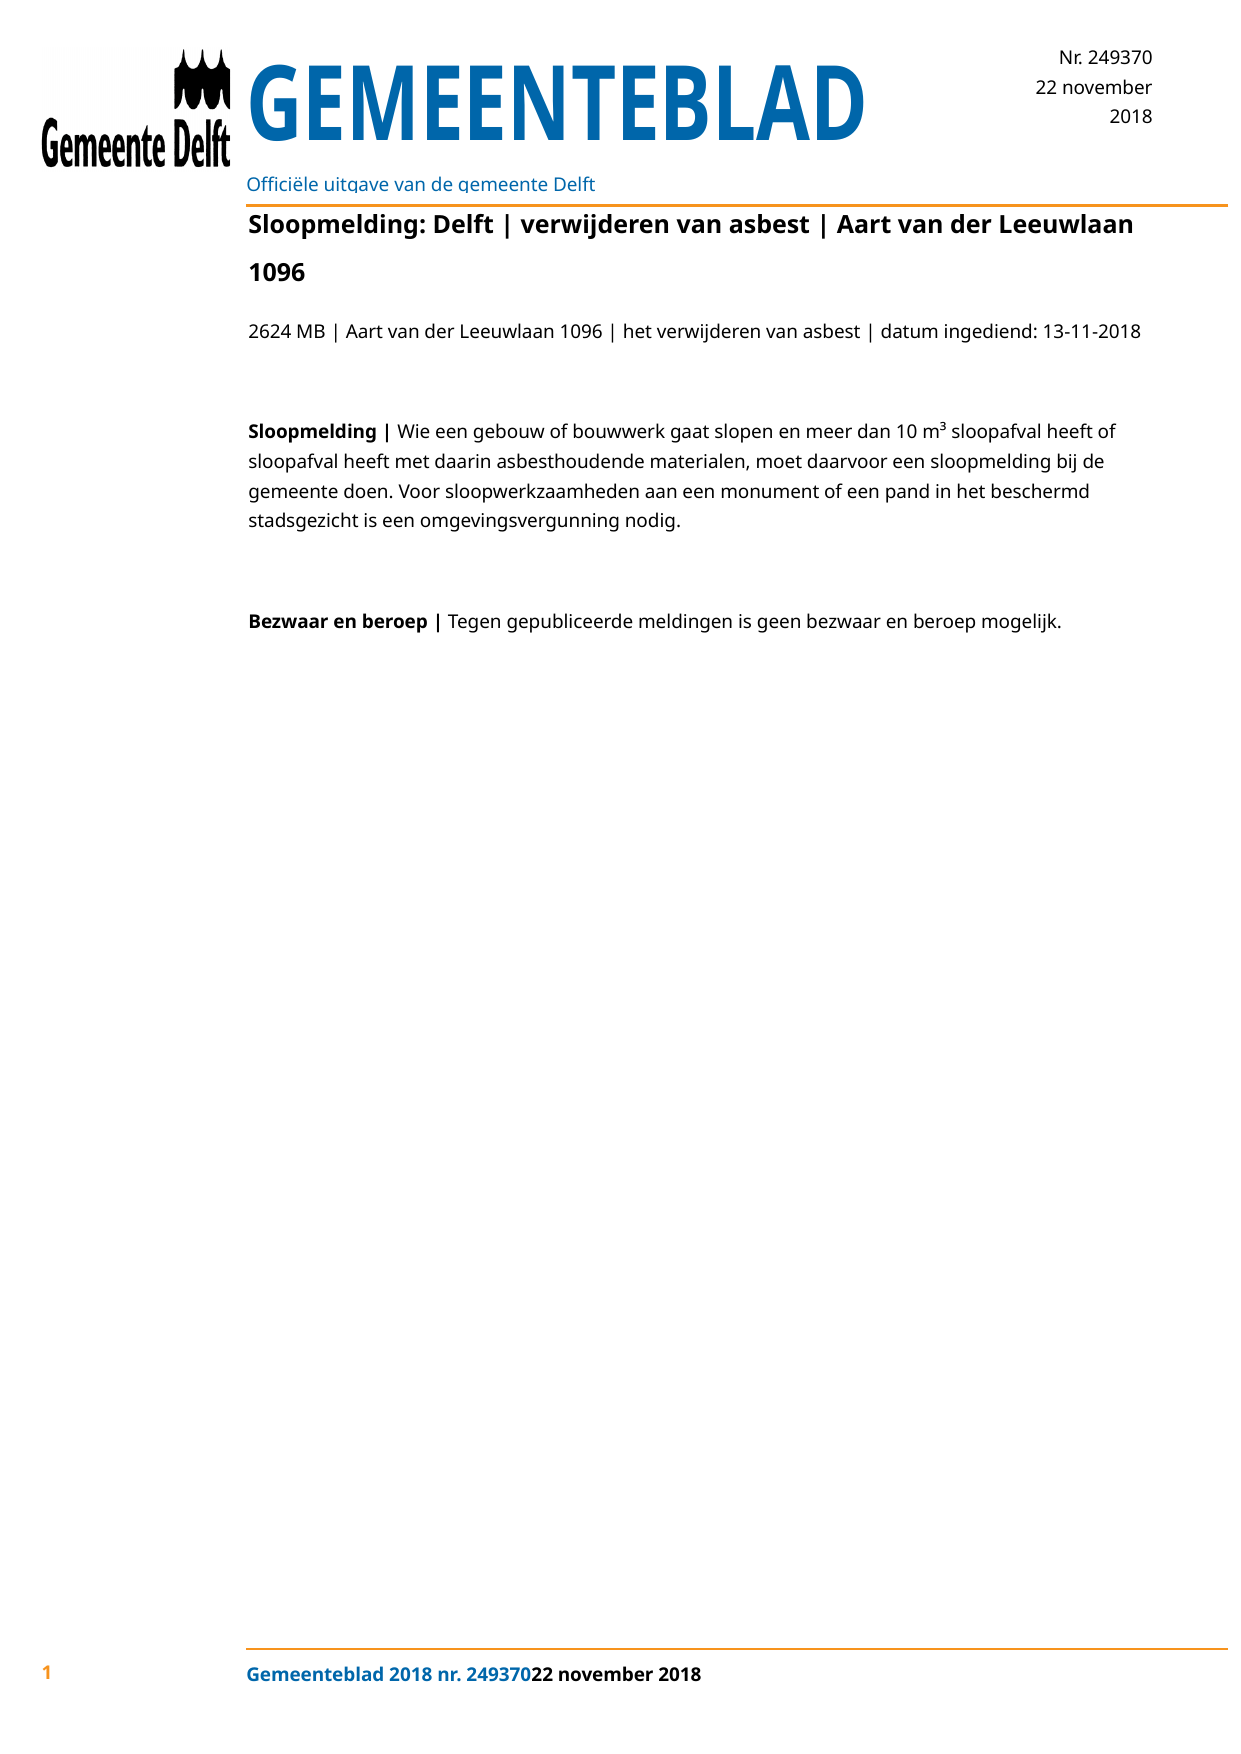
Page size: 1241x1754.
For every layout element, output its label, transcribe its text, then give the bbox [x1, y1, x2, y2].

text Sloopmelding | Wie een gebouw of bouwwerk gaat slopen en meer dan 10 m³ sloopafval heeft of sloopafval heeft met daarin asbesthoudende materialen, moet daarvoor een sloopmelding bij de gemeente doen. Voor sloopwerkzaamheden aan een monument of een pand in het beschermd stadsgezicht is een omgevingsvergunning nodig. [248, 419, 1152, 533]
text 2624 MB | Aart van der Leeuwlaan 1096 | het verwijderen van asbest | datum ingediend: 13-11-2018 [248, 318, 1152, 344]
text Bezwaar en beroep | Tegen gepubliceerde meldingen is geen bezwaar en beroep mogelijk. [248, 608, 1152, 634]
text Sloopmelding: Delft | verwijderen van asbest | Aart van der Leeuwlaan 1096 [248, 207, 1152, 288]
picture [41, 47, 231, 172]
